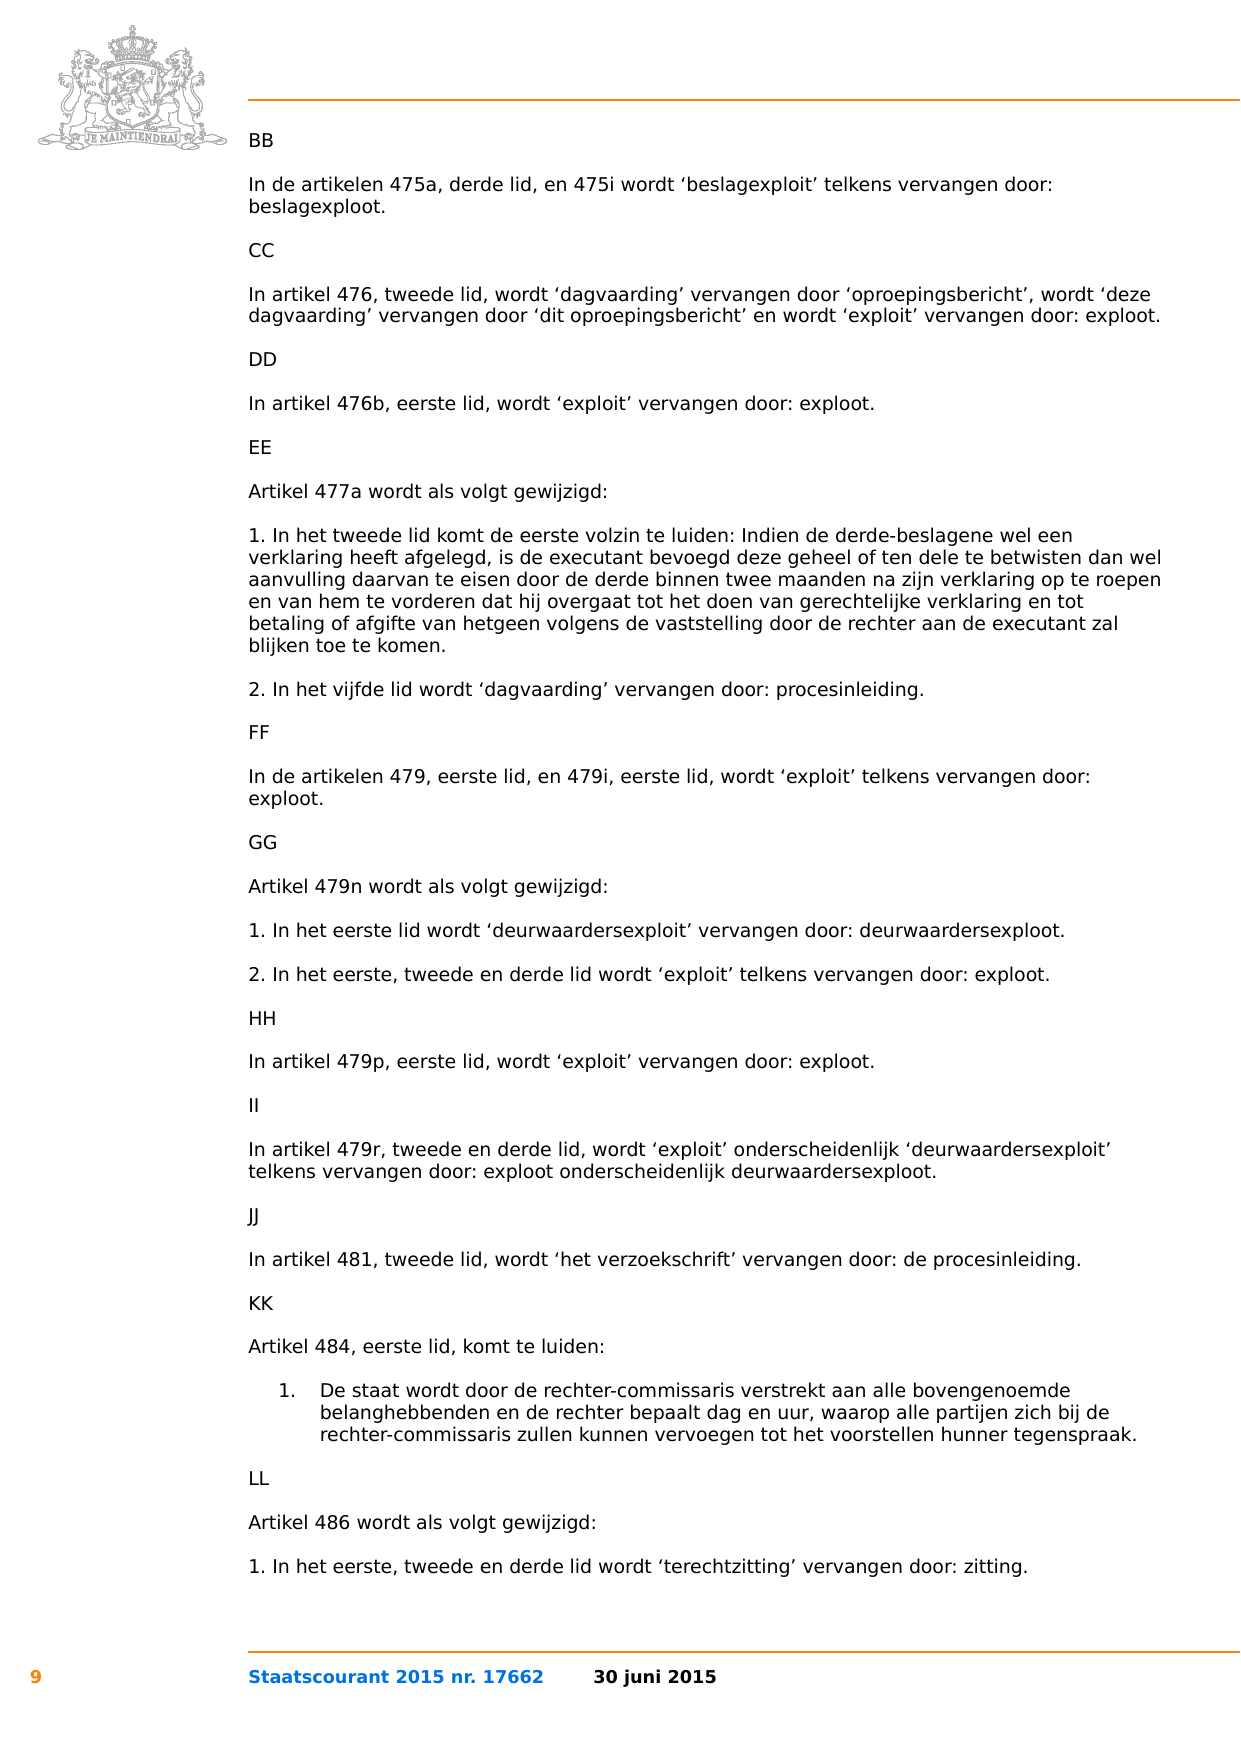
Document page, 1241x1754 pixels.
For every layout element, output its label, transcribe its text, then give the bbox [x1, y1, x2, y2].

text CC [248, 239, 1163, 262]
text In artikel 476, tweede lid, wordt ‘dagvaarding’ vervangen door ‘oproepingsbericht’, wordt ‘deze dagvaarding’ vervangen door ‘dit oproepingsbericht’ en wordt ‘exploit’ vervangen door: exploot. [248, 283, 1163, 327]
text EE [248, 437, 1163, 459]
text KK [248, 1292, 1163, 1314]
text HH [248, 1007, 1163, 1029]
text In artikel 479r, tweede en derde lid, wordt ‘exploit’ onderscheidenlijk ‘deurwaardersexploit’ telkens vervangen door: exploot onderscheidenlijk deurwaardersexploot. [248, 1139, 1163, 1183]
text Artikel 477a wordt als volgt gewijzigd: [248, 481, 1163, 503]
text In de artikelen 479, eerste lid, en 479i, eerste lid, wordt ‘exploit’ telkens vervangen door: exploot. [248, 766, 1163, 810]
text GG [248, 832, 1163, 854]
text JJ [248, 1205, 1163, 1227]
text 1. In het eerste, tweede en derde lid wordt ‘terechtzitting’ vervangen door: zitting. [248, 1556, 1163, 1578]
text FF [248, 722, 1163, 744]
text 1. De staat wordt door de rechter-commissaris verstrekt aan alle bovengenoemde belanghebbenden en de rechter bepaalt dag en uur, waarop alle partijen zich bij de rechter-commissaris zullen kunnen vervoegen tot het voorstellen hunner tegenspraak. [278, 1380, 1163, 1446]
text In artikel 476b, eerste lid, wordt ‘exploit’ vervangen door: exploot. [248, 393, 1163, 415]
text 2. In het vijfde lid wordt ‘dagvaarding’ vervangen door: procesinleiding. [248, 678, 1163, 700]
text 1. In het tweede lid komt de eerste volzin te luiden: Indien de derde-beslagene wel een verklaring heeft afgelegd, is de executant bevoegd deze geheel of ten dele te betwisten dan wel aanvulling daarvan te eisen door de derde binnen twee maanden na zijn verklaring op te roepen en van hem te vorderen dat hij overgaat tot het doen van gerechtelijke verklaring en tot betaling of afgifte van hetgeen volgens de vaststelling door de rechter aan de executant zal blijken toe te komen. [248, 525, 1163, 657]
text 1. In het eerste lid wordt ‘deurwaardersexploit’ vervangen door: deurwaardersexploot. [248, 920, 1163, 942]
text BB [248, 130, 1163, 152]
text Artikel 486 wordt als volgt gewijzigd: [248, 1512, 1163, 1534]
text DD [248, 349, 1163, 371]
text In artikel 479p, eerste lid, wordt ‘exploit’ vervangen door: exploot. [248, 1051, 1163, 1073]
text LL [248, 1468, 1163, 1490]
text II [248, 1095, 1163, 1117]
picture [38, 25, 227, 150]
text In de artikelen 475a, derde lid, en 475i wordt ‘beslagexploit’ telkens vervangen door: beslagexploot. [248, 174, 1163, 218]
text 2. In het eerste, tweede en derde lid wordt ‘exploit’ telkens vervangen door: exploot. [248, 963, 1163, 986]
text Artikel 479n wordt als volgt gewijzigd: [248, 876, 1163, 898]
text Artikel 484, eerste lid, komt te luiden: [248, 1336, 1163, 1358]
text In artikel 481, tweede lid, wordt ‘het verzoekschrift’ vervangen door: de procesinleiding. [248, 1249, 1163, 1271]
